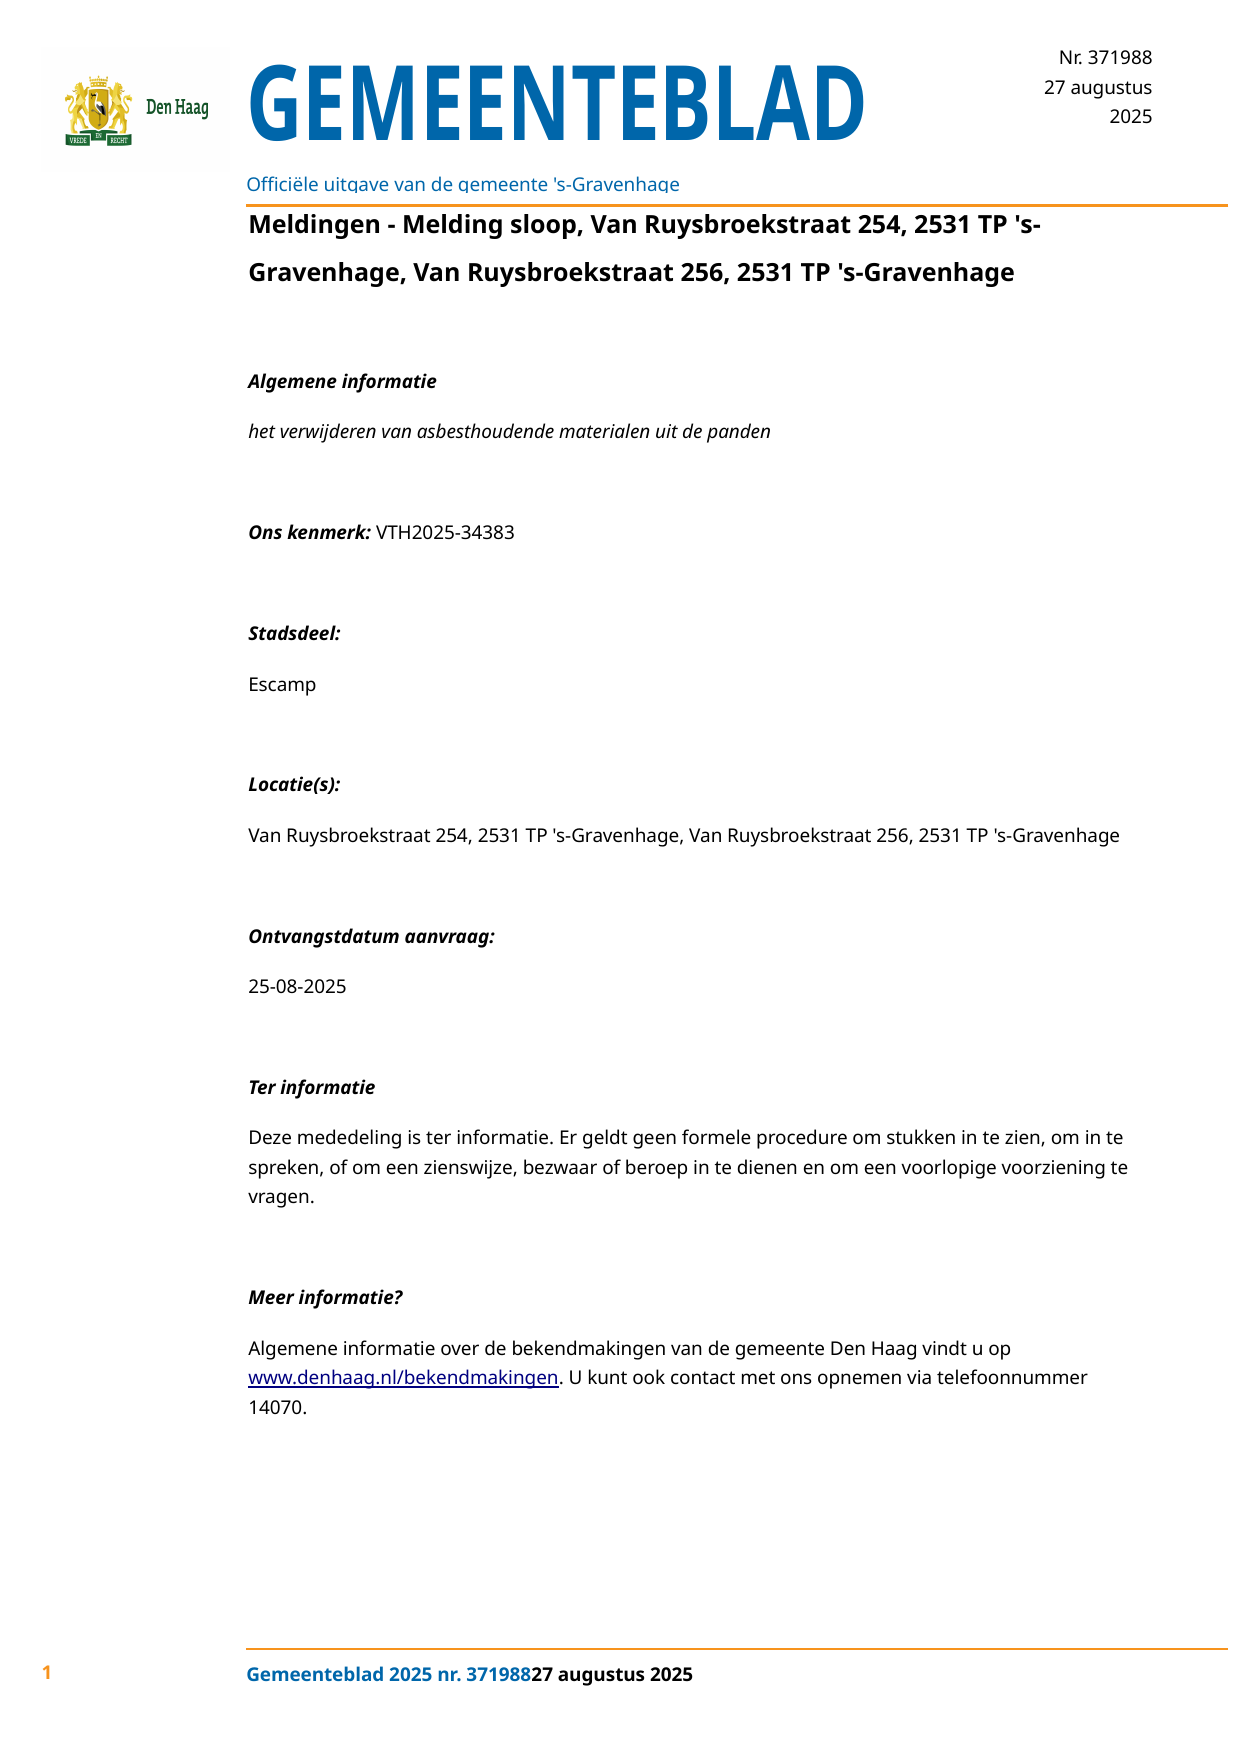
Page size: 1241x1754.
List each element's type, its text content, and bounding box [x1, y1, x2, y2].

text Stadsdeel: [248, 620, 1152, 646]
text het verwijderen van asbesthoudende materialen uit de panden [248, 419, 1152, 444]
text Algemene informatie over de bekendmakingen van de gemeente Den Haag vindt u op www.denhaag.nl/bekendmakingen. U kunt ook contact met ons opnemen via telefoonnummer 14070. [248, 1335, 1152, 1420]
text Meer informatie? [248, 1284, 1152, 1310]
text Algemene informatie [248, 368, 1152, 394]
picture [41, 47, 231, 172]
text Locatie(s): [248, 772, 1152, 797]
text 25-08-2025 [248, 973, 1152, 999]
text Ontvangstdatum aanvraag: [248, 923, 1152, 949]
text Van Ruysbroekstraat 254, 2531 TP 's-Gravenhage, Van Ruysbroekstraat 256, 2531 TP 's-Gravenhage [248, 822, 1152, 848]
text Meldingen - Melding sloop, Van Ruysbroekstraat 254, 2531 TP 's-Gravenhage, Van Ruysbroekstraat 256, 2531 TP 's-Gravenhage [248, 207, 1152, 288]
text Deze mededeling is ter informatie. Er geldt geen formele procedure om stukken in te zien, om in te spreken, of om een zienswijze, bezwaar of beroep in te dienen en om een voorlopige voorziening te vragen. [248, 1124, 1152, 1209]
text Ons kenmerk: VTH2025-34383 [248, 519, 1152, 545]
text Ter informatie [248, 1074, 1152, 1100]
text Escamp [248, 671, 1152, 697]
